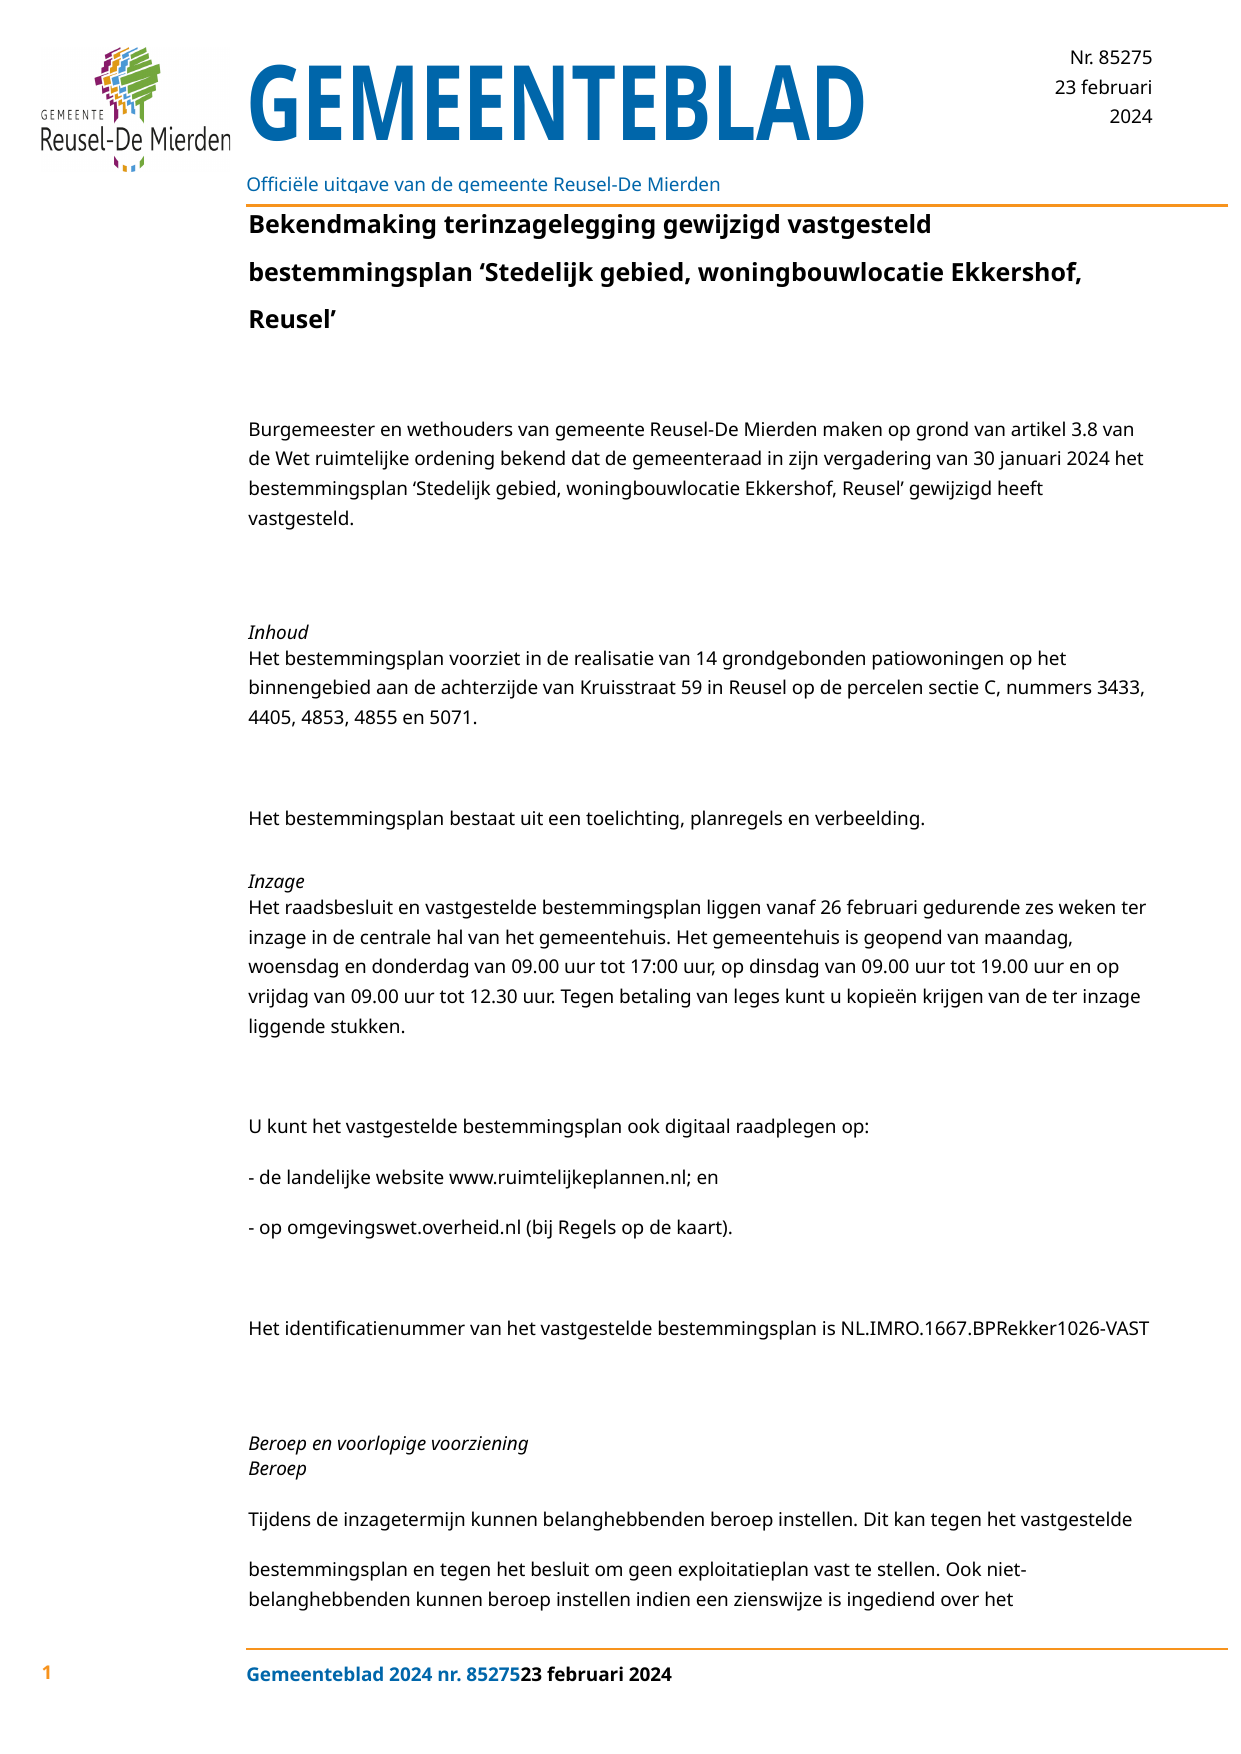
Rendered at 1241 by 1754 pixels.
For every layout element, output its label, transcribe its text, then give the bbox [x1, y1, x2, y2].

text Beroep en voorlopige voorziening [248, 1430, 1152, 1455]
text - de landelijke website www.ruimtelijkeplannen.nl; en [248, 1164, 1152, 1190]
text Het identificatienummer van het vastgestelde bestemmingsplan is NL.IMRO.1667.BPRekker1026-VAST [248, 1315, 1152, 1341]
text Inzage [248, 869, 1152, 894]
text Het bestemmingsplan bestaat uit een toelichting, planregels en verbeelding. [248, 805, 1152, 831]
text Tijdens de inzagetermijn kunnen belanghebbenden beroep instellen. Dit kan tegen het vastgestelde [248, 1506, 1152, 1532]
text Inhoud [248, 619, 1152, 645]
text Bekendmaking terinzagelegging gewijzigd vastgesteld bestemmingsplan ‘Stedelijk gebied, woningbouwlocatie Ekkershof, Reusel’ [248, 207, 1152, 336]
text bestemmingsplan en tegen het besluit om geen exploitatieplan vast te stellen. Ook niet-belanghebbenden kunnen beroep instellen indien een zienswijze is ingediend over het [248, 1556, 1152, 1612]
text Het raadsbesluit en vastgestelde bestemmingsplan liggen vanaf 26 februari gedurende zes weken ter inzage in de centrale hal van het gemeentehuis. Het gemeentehuis is geopend van maandag, woensdag en donderdag van 09.00 uur tot 17:00 uur, op dinsdag van 09.00 uur tot 19.00 uur en op vrijdag van 09.00 uur tot 12.30 uur. Tegen betaling van leges kunt u kopieën krijgen van de ter inzage liggende stukken. [248, 894, 1152, 1038]
text Beroep [248, 1455, 1152, 1481]
text Het bestemmingsplan voorziet in de realisatie van 14 grondgebonden patiowoningen op het binnengebied aan de achterzijde van Kruisstraat 59 in Reusel op de percelen sectie C, nummers 3433, 4405, 4853, 4855 en 5071. [248, 645, 1152, 730]
text - op omgevingswet.overheid.nl (bij Regels op de kaart). [248, 1214, 1152, 1240]
picture [41, 47, 231, 172]
text Burgemeester en wethouders van gemeente Reusel-De Mierden maken op grond van artikel 3.8 van de Wet ruimtelijke ordening bekend dat de gemeenteraad in zijn vergadering van 30 januari 2024 het bestemmingsplan ‘Stedelijk gebied, woningbouwlocatie Ekkershof, Reusel’ gewijzigd heeft vastgesteld. [248, 416, 1152, 530]
text U kunt het vastgestelde bestemmingsplan ook digitaal raadplegen op: [248, 1114, 1152, 1139]
